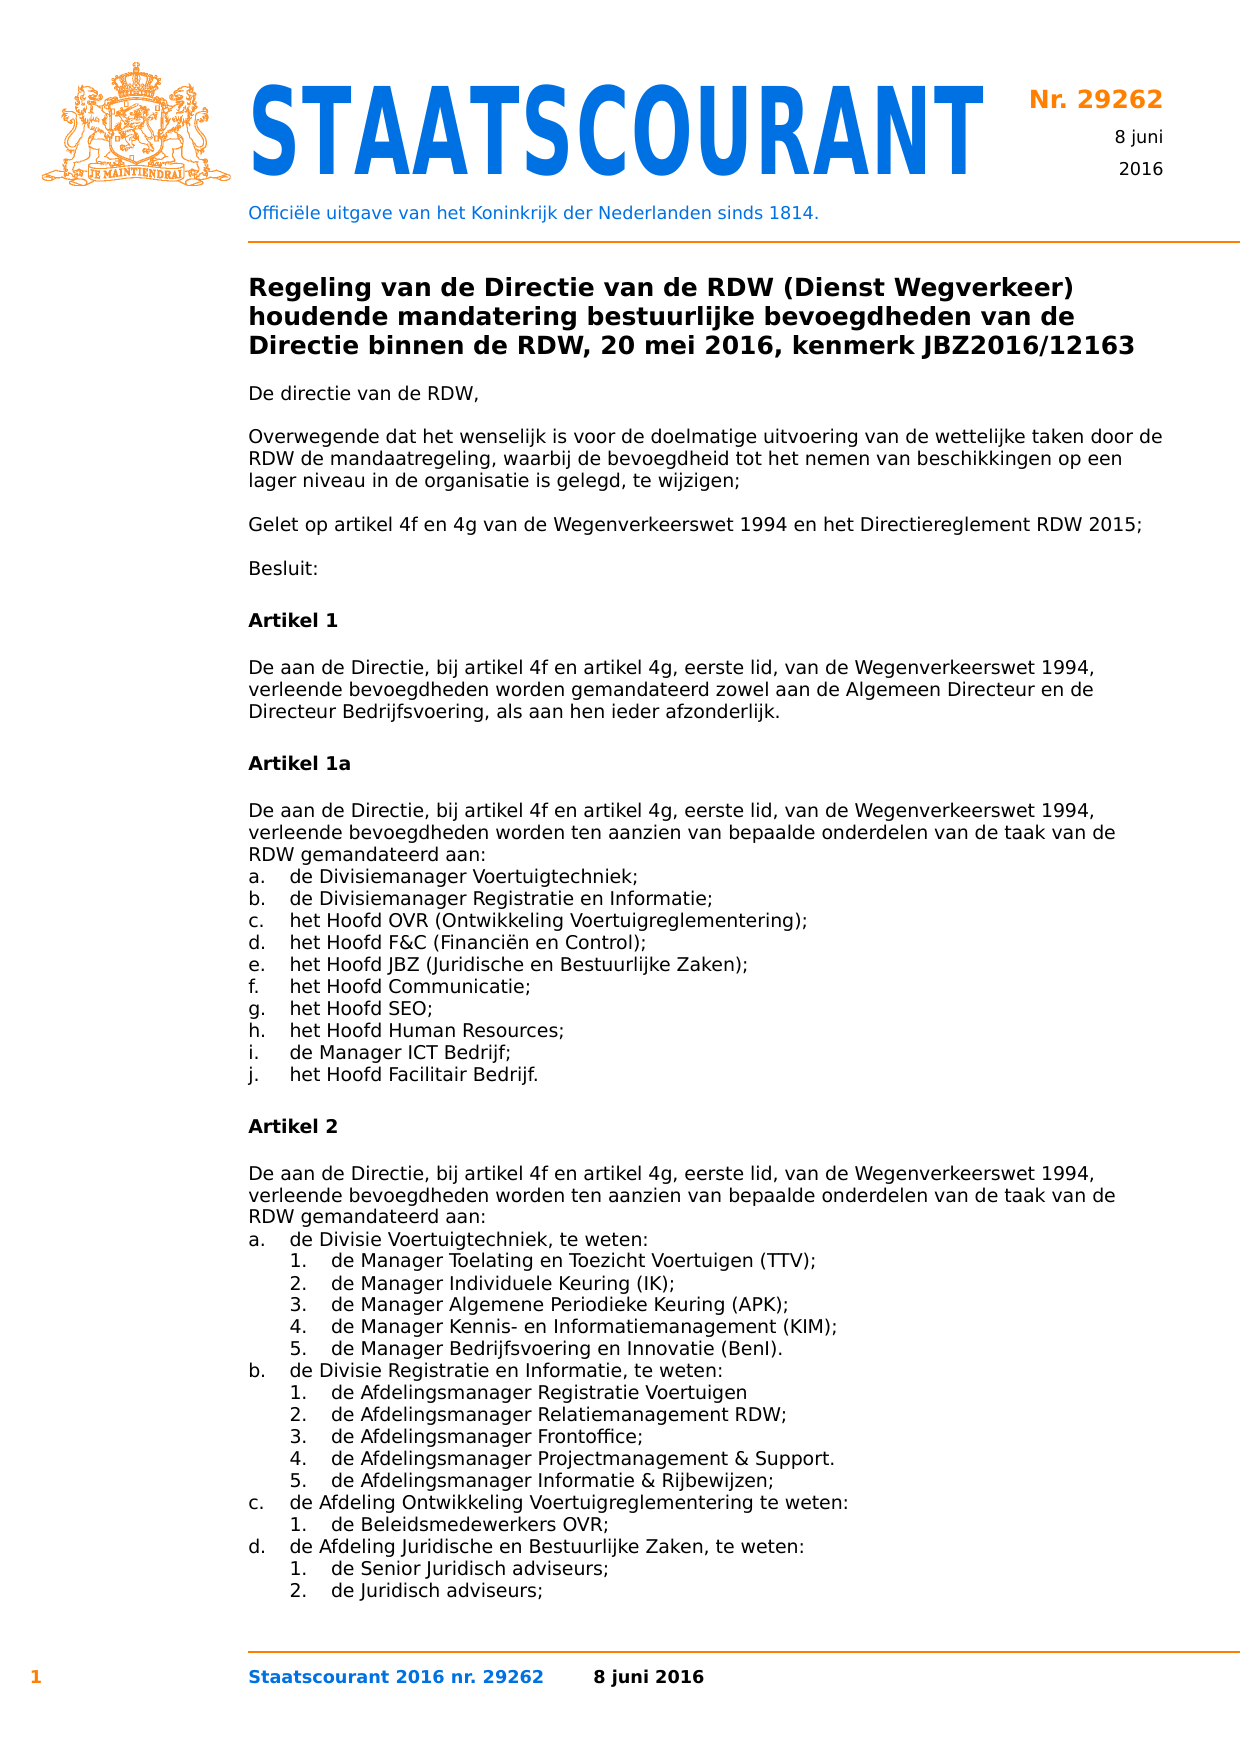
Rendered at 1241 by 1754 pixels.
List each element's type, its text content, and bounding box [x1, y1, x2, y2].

subtitle Artikel 1 [248, 610, 1163, 632]
text e. het Hoofd JBZ (Juridische en Bestuurlijke Zaken); [248, 954, 1163, 976]
text De aan de Directie, bij artikel 4f en artikel 4g, eerste lid, van de Wegenverkeerswet 1994, verleende bevoegdheden worden gemandateerd zowel aan de Algemeen Directeur en de Directeur Bedrijfsvoering, als aan hen ieder afzonderlijk. [248, 657, 1163, 723]
text 3. de Afdelingsmanager Frontoffice; [289, 1426, 1163, 1448]
text De aan de Directie, bij artikel 4f en artikel 4g, eerste lid, van de Wegenverkeerswet 1994, verleende bevoegdheden worden ten aanzien van bepaalde onderdelen van de taak van de RDW gemandateerd aan: [248, 1162, 1163, 1228]
text 5. de Manager Bedrijfsvoering en Innovatie (BenI). [289, 1338, 1163, 1360]
text c. het Hoofd OVR (Ontwikkeling Voertuigreglementering); [248, 910, 1163, 932]
subtitle Regeling van de Directie van de RDW (Dienst Wegverkeer) houdende mandatering bestuurlijke bevoegdheden van de Directie binnen de RDW, 20 mei 2016, kenmerk JBZ2016/12163 [248, 273, 1163, 361]
text De directie van de RDW, [248, 382, 1163, 404]
text d. de Afdeling Juridische en Bestuurlijke Zaken, te weten: [248, 1536, 1163, 1558]
table_header Nr. 29262 [998, 62, 1240, 121]
text 1. de Senior Juridisch adviseurs; [289, 1558, 1163, 1580]
text 3. de Manager Algemene Periodieke Keuring (APK); [289, 1294, 1163, 1316]
subtitle Artikel 2 [248, 1116, 1163, 1137]
text 4. de Manager Kennis- en Informatiemanagement (KIM); [289, 1316, 1163, 1338]
text b. de Divisie Registratie en Informatie, te weten: [248, 1360, 1163, 1382]
table_header [25, 62, 248, 241]
text Gelet op artikel 4f en 4g van de Wegenverkeerswet 1994 en het Directiereglement RDW 2015; [248, 514, 1163, 536]
text Besluit: [248, 558, 1163, 580]
picture [41, 62, 231, 186]
text a. de Divisiemanager Voertuigtechniek; [248, 866, 1163, 888]
text f. het Hoofd Communicatie; [248, 976, 1163, 998]
text 2. de Manager Individuele Keuring (IK); [289, 1272, 1163, 1294]
text Overwegende dat het wenselijk is voor de doelmatige uitvoering van de wettelijke taken door de RDW de mandaatregeling, waarbij de bevoegdheid tot het nemen van beschikkingen op een lager niveau in de organisatie is gelegd, te wijzigen; [248, 426, 1163, 492]
text 5. de Afdelingsmanager Informatie & Rijbewijzen; [289, 1470, 1163, 1492]
text g. het Hoofd SEO; [248, 998, 1163, 1019]
text c. de Afdeling Ontwikkeling Voertuigreglementering te weten: [248, 1492, 1163, 1514]
text i. de Manager ICT Bedrijf; [248, 1042, 1163, 1063]
text De aan de Directie, bij artikel 4f en artikel 4g, eerste lid, van de Wegenverkeerswet 1994, verleende bevoegdheden worden ten aanzien van bepaalde onderdelen van de taak van de RDW gemandateerd aan: [248, 800, 1163, 866]
table_cell 2016 [998, 153, 1240, 203]
text 2. de Afdelingsmanager Relatiemanagement RDW; [289, 1404, 1163, 1426]
text 1. de Manager Toelating en Toezicht Voertuigen (TTV); [289, 1250, 1163, 1272]
text d. het Hoofd F&C (Financiën en Control); [248, 932, 1163, 954]
text 4. de Afdelingsmanager Projectmanagement & Support. [289, 1448, 1163, 1470]
table_header STAATSCOURANT [248, 62, 998, 203]
text a. de Divisie Voertuigtechniek, te weten: [248, 1228, 1163, 1250]
text 2. de Juridisch adviseurs; [289, 1580, 1163, 1602]
text 1. de Afdelingsmanager Registratie Voertuigen [289, 1382, 1163, 1404]
text b. de Divisiemanager Registratie en Informatie; [248, 888, 1163, 910]
table_cell Officiële uitgave van het Koninkrijk der Nederlanden sinds 1814. [248, 203, 1240, 241]
table_cell 8 juni [998, 121, 1240, 153]
subtitle Artikel 1a [248, 753, 1163, 775]
text j. het Hoofd Facilitair Bedrijf. [248, 1063, 1163, 1086]
text h. het Hoofd Human Resources; [248, 1019, 1163, 1042]
text 1. de Beleidsmedewerkers OVR; [289, 1514, 1163, 1536]
